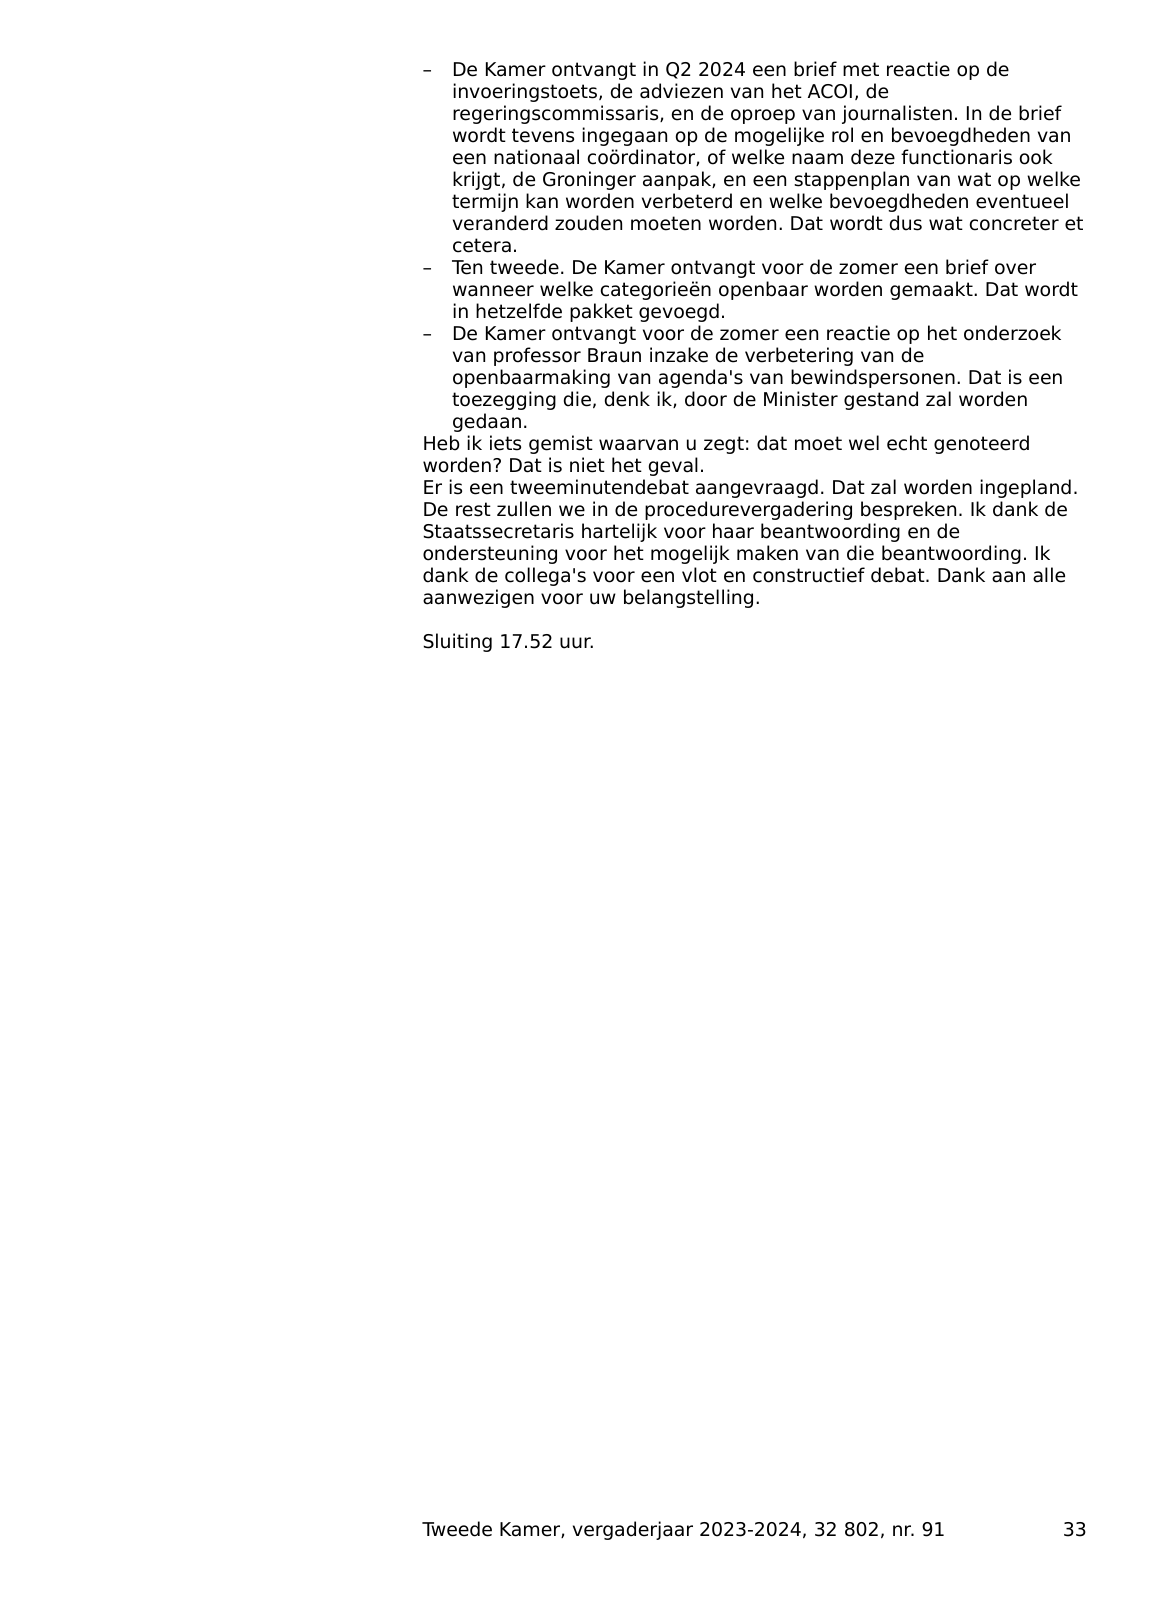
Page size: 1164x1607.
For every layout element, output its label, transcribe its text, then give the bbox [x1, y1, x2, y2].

text – De Kamer ontvangt in Q2 2024 een brief met reactie op de invoeringstoets, de adviezen van het ACOI, de regeringscommissaris, en de oproep van journalisten. In de brief wordt tevens ingegaan op de mogelijke rol en bevoegdheden van een nationaal coördinator, of welke naam deze functionaris ook krijgt, de Groninger aanpak, en een stappenplan van wat op welke termijn kan worden verbeterd en welke bevoegdheden eventueel veranderd zouden moeten worden. Dat wordt dus wat concreter et cetera. [422, 59, 1087, 257]
text – De Kamer ontvangt voor de zomer een reactie op het onderzoek van professor Braun inzake de verbetering van de openbaarmaking van agenda's van bewindspersonen. Dat is een toezegging die, denk ik, door de Minister gestand zal worden gedaan. [422, 323, 1087, 433]
text Heb ik iets gemist waarvan u zegt: dat moet wel echt genoteerd worden? Dat is niet het geval. [422, 433, 1087, 477]
text Er is een tweeminutendebat aangevraagd. Dat zal worden ingepland. De rest zullen we in de procedurevergadering bespreken. Ik dank de Staatssecretaris hartelijk voor haar beantwoording en de ondersteuning voor het mogelijk maken van die beantwoording. Ik dank de collega's voor een vlot en constructief debat. Dank aan alle aanwezigen voor uw belangstelling. [422, 477, 1087, 608]
text Sluiting 17.52 uur. [422, 631, 1087, 653]
text – Ten tweede. De Kamer ontvangt voor de zomer een brief over wanneer welke categorieën openbaar worden gemaakt. Dat wordt in hetzelfde pakket gevoegd. [422, 257, 1087, 323]
